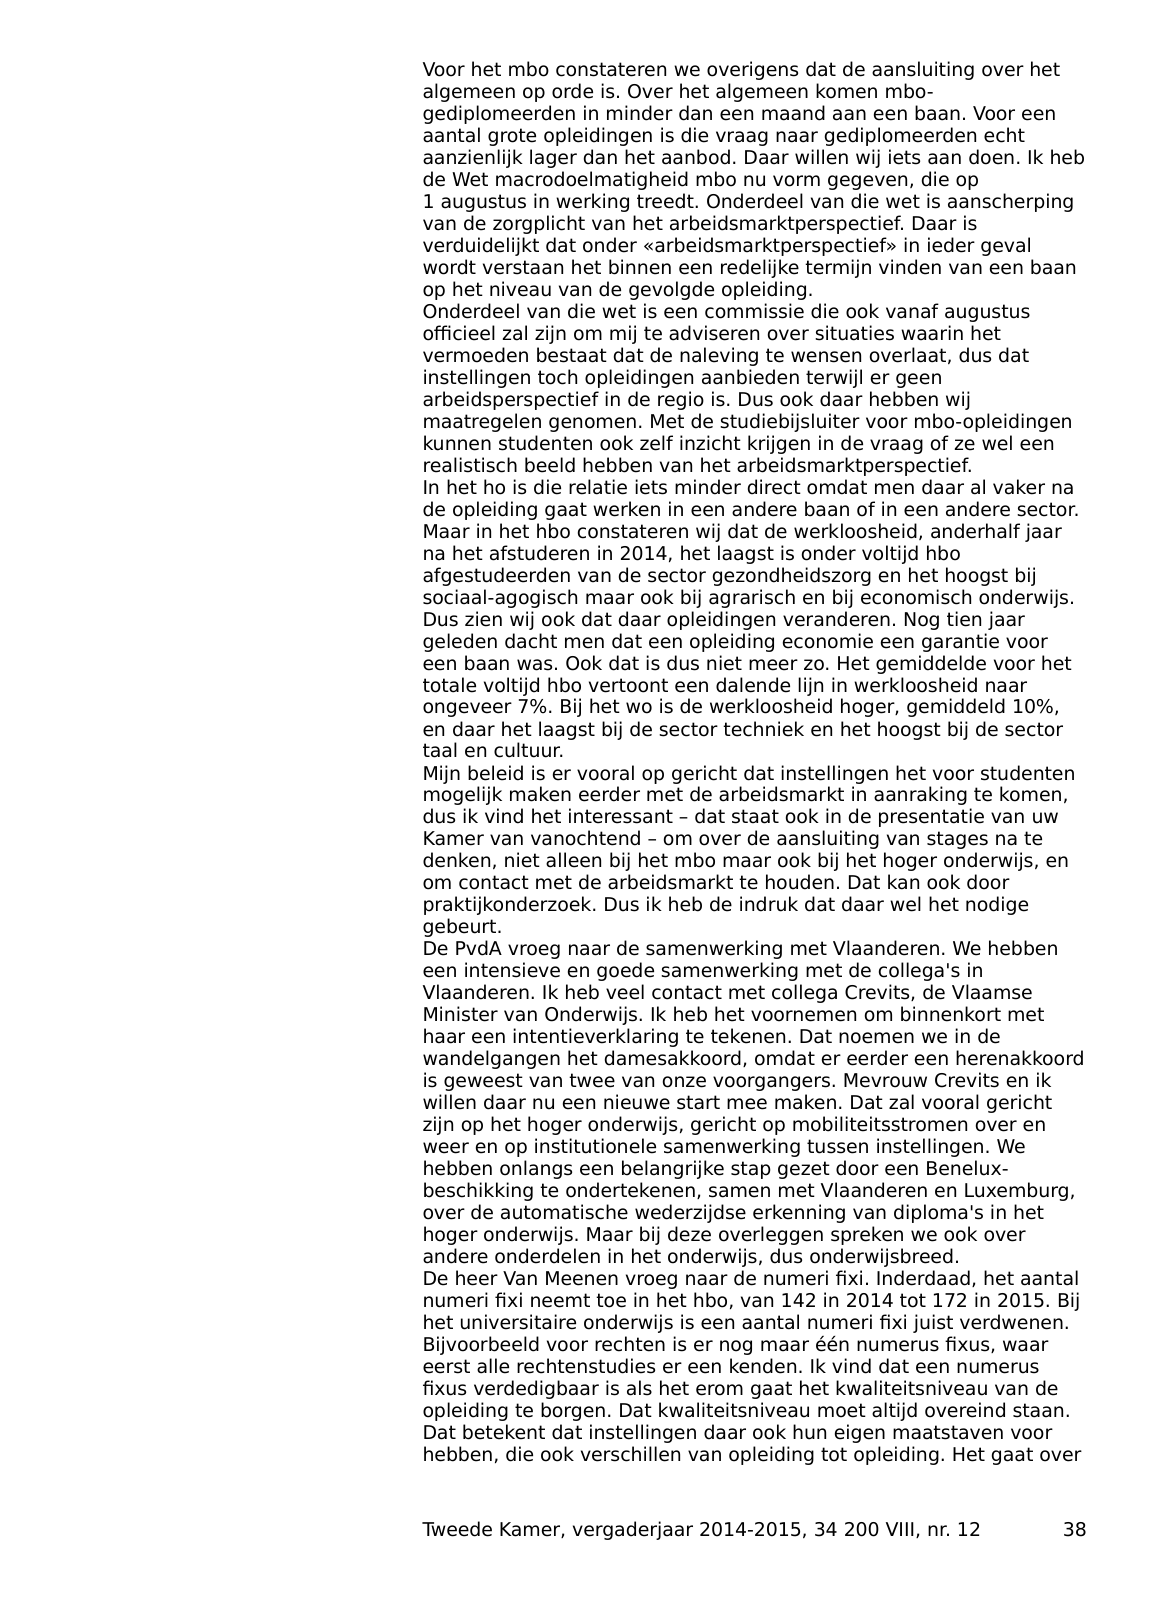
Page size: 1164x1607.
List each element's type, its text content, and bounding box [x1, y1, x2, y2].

text In het ho is die relatie iets minder direct omdat men daar al vaker na de opleiding gaat werken in een andere baan of in een andere sector. Maar in het hbo constateren wij dat de werkloosheid, anderhalf jaar na het afstuderen in 2014, het laagst is onder voltijd hbo afgestudeerden van de sector gezondheidszorg en het hoogst bij sociaal-agogisch maar ook bij agrarisch en bij economisch onderwijs. Dus zien wij ook dat daar opleidingen veranderen. Nog tien jaar geleden dacht men dat een opleiding economie een garantie voor een baan was. Ook dat is dus niet meer zo. Het gemiddelde voor het totale voltijd hbo vertoont een dalende lijn in werkloosheid naar ongeveer 7%. Bij het wo is de werkloosheid hoger, gemiddeld 10%, en daar het laagst bij de sector techniek en het hoogst bij de sector taal en cultuur. [422, 477, 1087, 762]
text De heer Van Meenen vroeg naar de numeri fixi. Inderdaad, het aantal numeri fixi neemt toe in het hbo, van 142 in 2014 tot 172 in 2015. Bij het universitaire onderwijs is een aantal numeri fixi juist verdwenen. Bijvoorbeeld voor rechten is er nog maar één numerus fixus, waar eerst alle rechtenstudies er een kenden. Ik vind dat een numerus fixus verdedigbaar is als het erom gaat het kwaliteitsniveau van de opleiding te borgen. Dat kwaliteitsniveau moet altijd overeind staan. Dat betekent dat instellingen daar ook hun eigen maatstaven voor hebben, die ook verschillen van opleiding tot opleiding. Het gaat over [422, 1268, 1087, 1466]
text Mijn beleid is er vooral op gericht dat instellingen het voor studenten mogelijk maken eerder met de arbeidsmarkt in aanraking te komen, dus ik vind het interessant – dat staat ook in de presentatie van uw Kamer van vanochtend – om over de aansluiting van stages na te denken, niet alleen bij het mbo maar ook bij het hoger onderwijs, en om contact met de arbeidsmarkt te houden. Dat kan ook door praktijkonderzoek. Dus ik heb de indruk dat daar wel het nodige gebeurt. [422, 762, 1087, 938]
text Onderdeel van die wet is een commissie die ook vanaf augustus officieel zal zijn om mij te adviseren over situaties waarin het vermoeden bestaat dat de naleving te wensen overlaat, dus dat instellingen toch opleidingen aanbieden terwijl er geen arbeidsperspectief in de regio is. Dus ook daar hebben wij maatregelen genomen. Met de studiebijsluiter voor mbo-opleidingen kunnen studenten ook zelf inzicht krijgen in de vraag of ze wel een realistisch beeld hebben van het arbeidsmarktperspectief. [422, 301, 1087, 477]
text De PvdA vroeg naar de samenwerking met Vlaanderen. We hebben een intensieve en goede samenwerking met de collega's in Vlaanderen. Ik heb veel contact met collega Crevits, de Vlaamse Minister van Onderwijs. Ik heb het voornemen om binnenkort met haar een intentieverklaring te tekenen. Dat noemen we in de wandelgangen het damesakkoord, omdat er eerder een herenakkoord is geweest van twee van onze voorgangers. Mevrouw Crevits en ik willen daar nu een nieuwe start mee maken. Dat zal vooral gericht zijn op het hoger onderwijs, gericht op mobiliteitsstromen over en weer en op institutionele samenwerking tussen instellingen. We hebben onlangs een belangrijke stap gezet door een Benelux-beschikking te ondertekenen, samen met Vlaanderen en Luxemburg, over de automatische wederzijdse erkenning van diploma's in het hoger onderwijs. Maar bij deze overleggen spreken we ook over andere onderdelen in het onderwijs, dus onderwijsbreed. [422, 938, 1087, 1268]
text Voor het mbo constateren we overigens dat de aansluiting over het algemeen op orde is. Over het algemeen komen mbo-gediplomeerden in minder dan een maand aan een baan. Voor een aantal grote opleidingen is die vraag naar gediplomeerden echt aanzienlijk lager dan het aanbod. Daar willen wij iets aan doen. Ik heb de Wet macrodoelmatigheid mbo nu vorm gegeven, die op 1 augustus in werking treedt. Onderdeel van die wet is aanscherping van de zorgplicht van het arbeidsmarktperspectief. Daar is verduidelijkt dat onder «arbeidsmarktperspectief» in ieder geval wordt verstaan het binnen een redelijke termijn vinden van een baan op het niveau van de gevolgde opleiding. [422, 59, 1087, 301]
